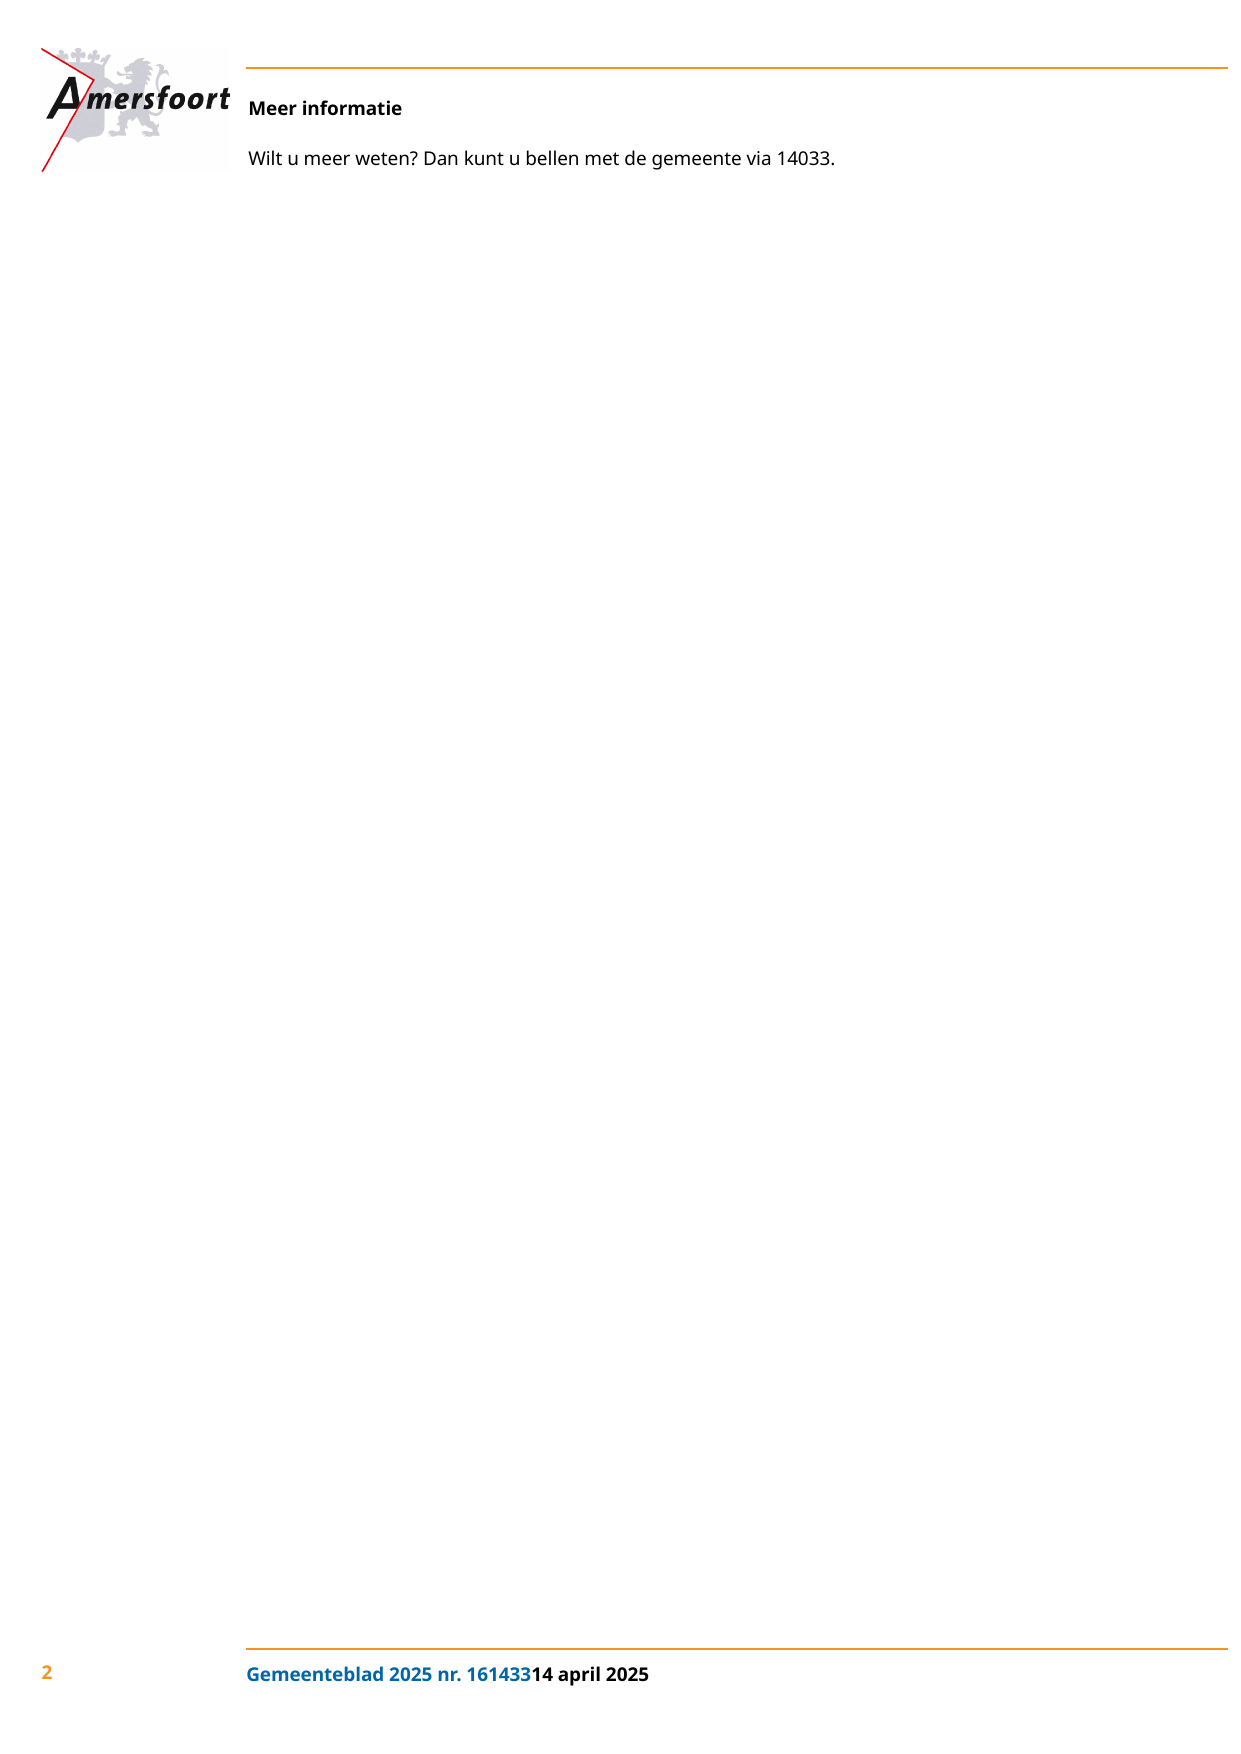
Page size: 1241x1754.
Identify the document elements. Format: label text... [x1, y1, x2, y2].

text Meer informatie [248, 95, 1152, 121]
picture [41, 47, 231, 172]
text Wilt u meer weten? Dan kunt u bellen met de gemeente via 14033. [248, 145, 1152, 171]
